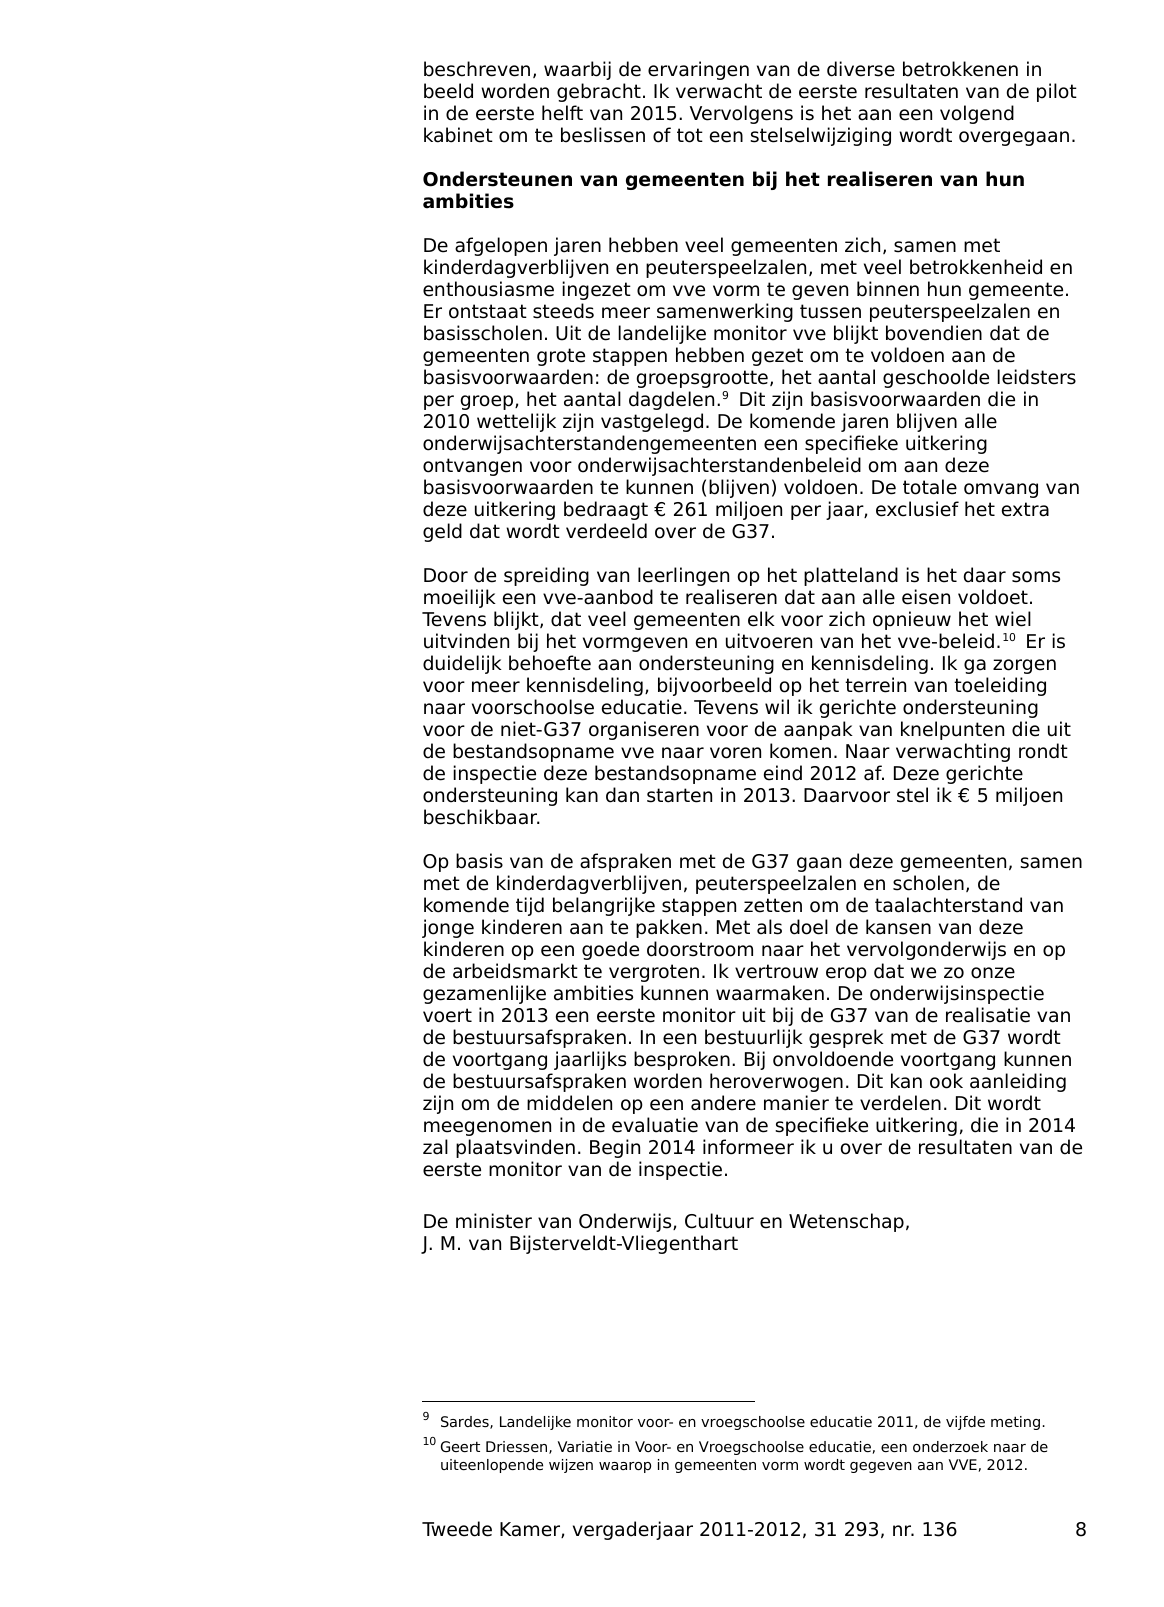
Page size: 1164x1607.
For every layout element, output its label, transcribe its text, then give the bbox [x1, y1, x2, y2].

text De afgelopen jaren hebben veel gemeenten zich, samen met kinderdagverblijven en peuterspeelzalen, met veel betrokkenheid en enthousiasme ingezet om vve vorm te geven binnen hun gemeente. Er ontstaat steeds meer samenwerking tussen peuterspeelzalen en basisscholen. Uit de landelijke monitor vve blijkt bovendien dat de gemeenten grote stappen hebben gezet om te voldoen aan de basisvoorwaarden: de groepsgrootte, het aantal geschoolde leidsters per groep, het aantal dagdelen. Dit zijn basisvoorwaarden die in 2010 wettelijk zijn vastgelegd. De komende jaren blijven alle onderwijsachterstandengemeenten een specifieke uitkering ontvangen voor onderwijsachterstandenbeleid om aan deze basisvoorwaarden te kunnen (blijven) voldoen. De totale omvang van deze uitkering bedraagt € 261 miljoen per jaar, exclusief het extra geld dat wordt verdeeld over de G37. [422, 235, 1087, 543]
text Op basis van de afspraken met de G37 gaan deze gemeenten, samen met de kinderdagverblijven, peuterspeelzalen en scholen, de komende tijd belangrijke stappen zetten om de taalachterstand van jonge kinderen aan te pakken. Met als doel de kansen van deze kinderen op een goede doorstroom naar het vervolgonderwijs en op de arbeidsmarkt te vergroten. Ik vertrouw erop dat we zo onze gezamenlijke ambities kunnen waarmaken. De onderwijsinspectie voert in 2013 een eerste monitor uit bij de G37 van de realisatie van de bestuursafspraken. In een bestuurlijk gesprek met de G37 wordt de voortgang jaarlijks besproken. Bij onvoldoende voortgang kunnen de bestuursafspraken worden heroverwogen. Dit kan ook aanleiding zijn om de middelen op een andere manier te verdelen. Dit wordt meegenomen in de evaluatie van de specifieke uitkering, die in 2014 zal plaatsvinden. Begin 2014 informeer ik u over de resultaten van de eerste monitor van de inspectie. [422, 851, 1087, 1181]
text Sardes, Landelijke monitor voor- en vroegschoolse educatie 2011, de vijfde meting. [422, 1410, 1087, 1432]
text De minister van Onderwijs, Cultuur en Wetenschap, J. M. van Bijsterveldt-Vliegenthart [422, 1211, 1087, 1255]
text Geert Driessen, Variatie in Voor- en Vroegschoolse educatie, een onderzoek naar de uiteenlopende wijzen waarop in gemeenten vorm wordt gegeven aan VVE, 2012. [422, 1435, 1087, 1474]
text Door de spreiding van leerlingen op het platteland is het daar soms moeilijk een vve-aanbod te realiseren dat aan alle eisen voldoet. Tevens blijkt, dat veel gemeenten elk voor zich opnieuw het wiel uitvinden bij het vormgeven en uitvoeren van het vve-beleid. Er is duidelijk behoefte aan ondersteuning en kennisdeling. Ik ga zorgen voor meer kennisdeling, bijvoorbeeld op het terrein van toeleiding naar voorschoolse educatie. Tevens wil ik gerichte ondersteuning voor de niet-G37 organiseren voor de aanpak van knelpunten die uit de bestandsopname vve naar voren komen. Naar verwachting rondt de inspectie deze bestandsopname eind 2012 af. Deze gerichte ondersteuning kan dan starten in 2013. Daarvoor stel ik € 5 miljoen beschikbaar. [422, 565, 1087, 829]
text beschreven, waarbij de ervaringen van de diverse betrokkenen in beeld worden gebracht. Ik verwacht de eerste resultaten van de pilot in de eerste helft van 2015. Vervolgens is het aan een volgend kabinet om te beslissen of tot een stelselwijziging wordt overgegaan. [422, 59, 1087, 147]
subtitle Ondersteunen van gemeenten bij het realiseren van hun ambities [422, 169, 1087, 213]
